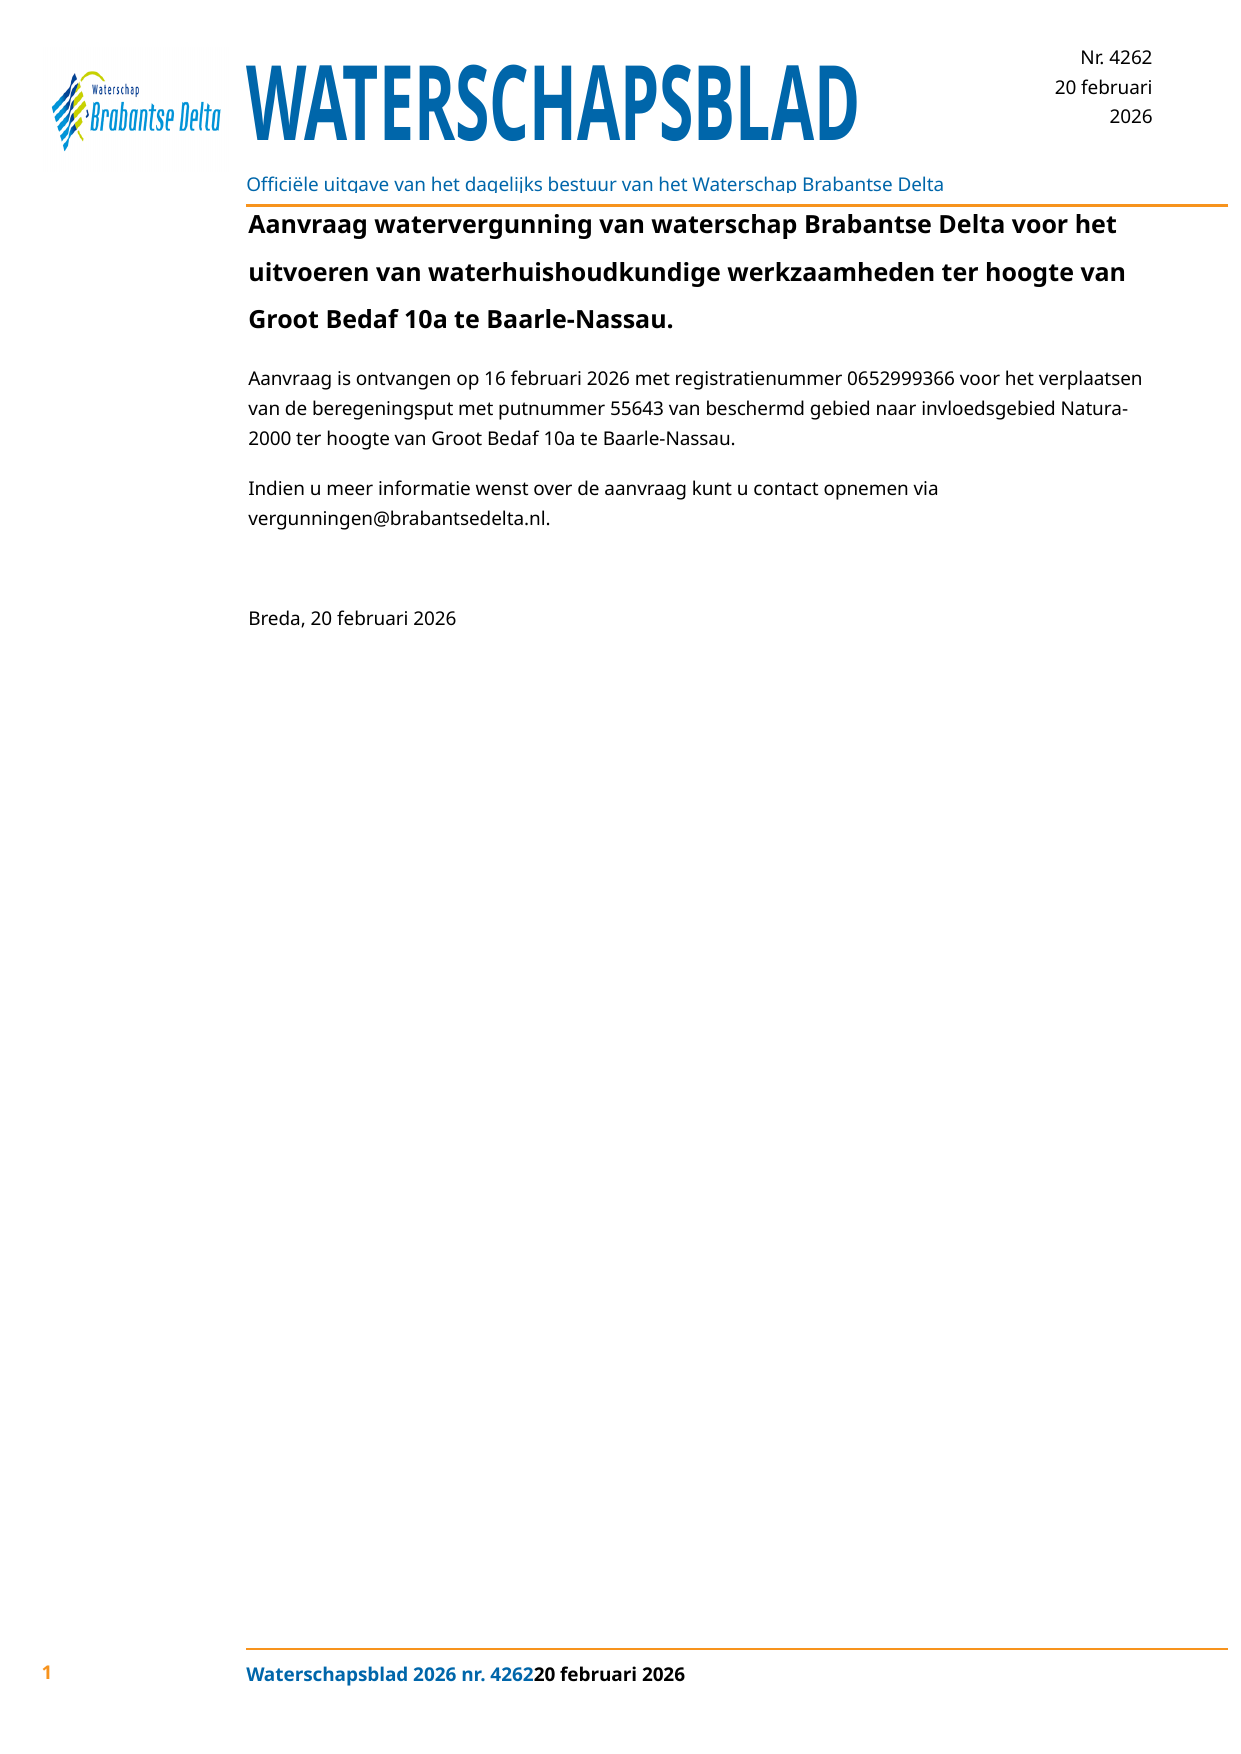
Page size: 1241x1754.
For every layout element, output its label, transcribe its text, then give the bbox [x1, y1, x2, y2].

text Breda, 20 februari 2026 [248, 606, 1152, 631]
picture [41, 47, 231, 172]
text Aanvraag is ontvangen op 16 februari 2026 met registratienummer 0652999366 voor het verplaatsen van de beregeningsput met putnummer 55643 van beschermd gebied naar invloedsgebied Natura-2000 ter hoogte van Groot Bedaf 10a te Baarle-Nassau. [248, 366, 1152, 450]
text Aanvraag watervergunning van waterschap Brabantse Delta voor het uitvoeren van waterhuishoudkundige werkzaamheden ter hoogte van Groot Bedaf 10a te Baarle-Nassau. [248, 207, 1152, 336]
text Indien u meer informatie wenst over de aanvraag kunt u contact opnemen via vergunningen@brabantsedelta.nl. [248, 475, 1152, 530]
